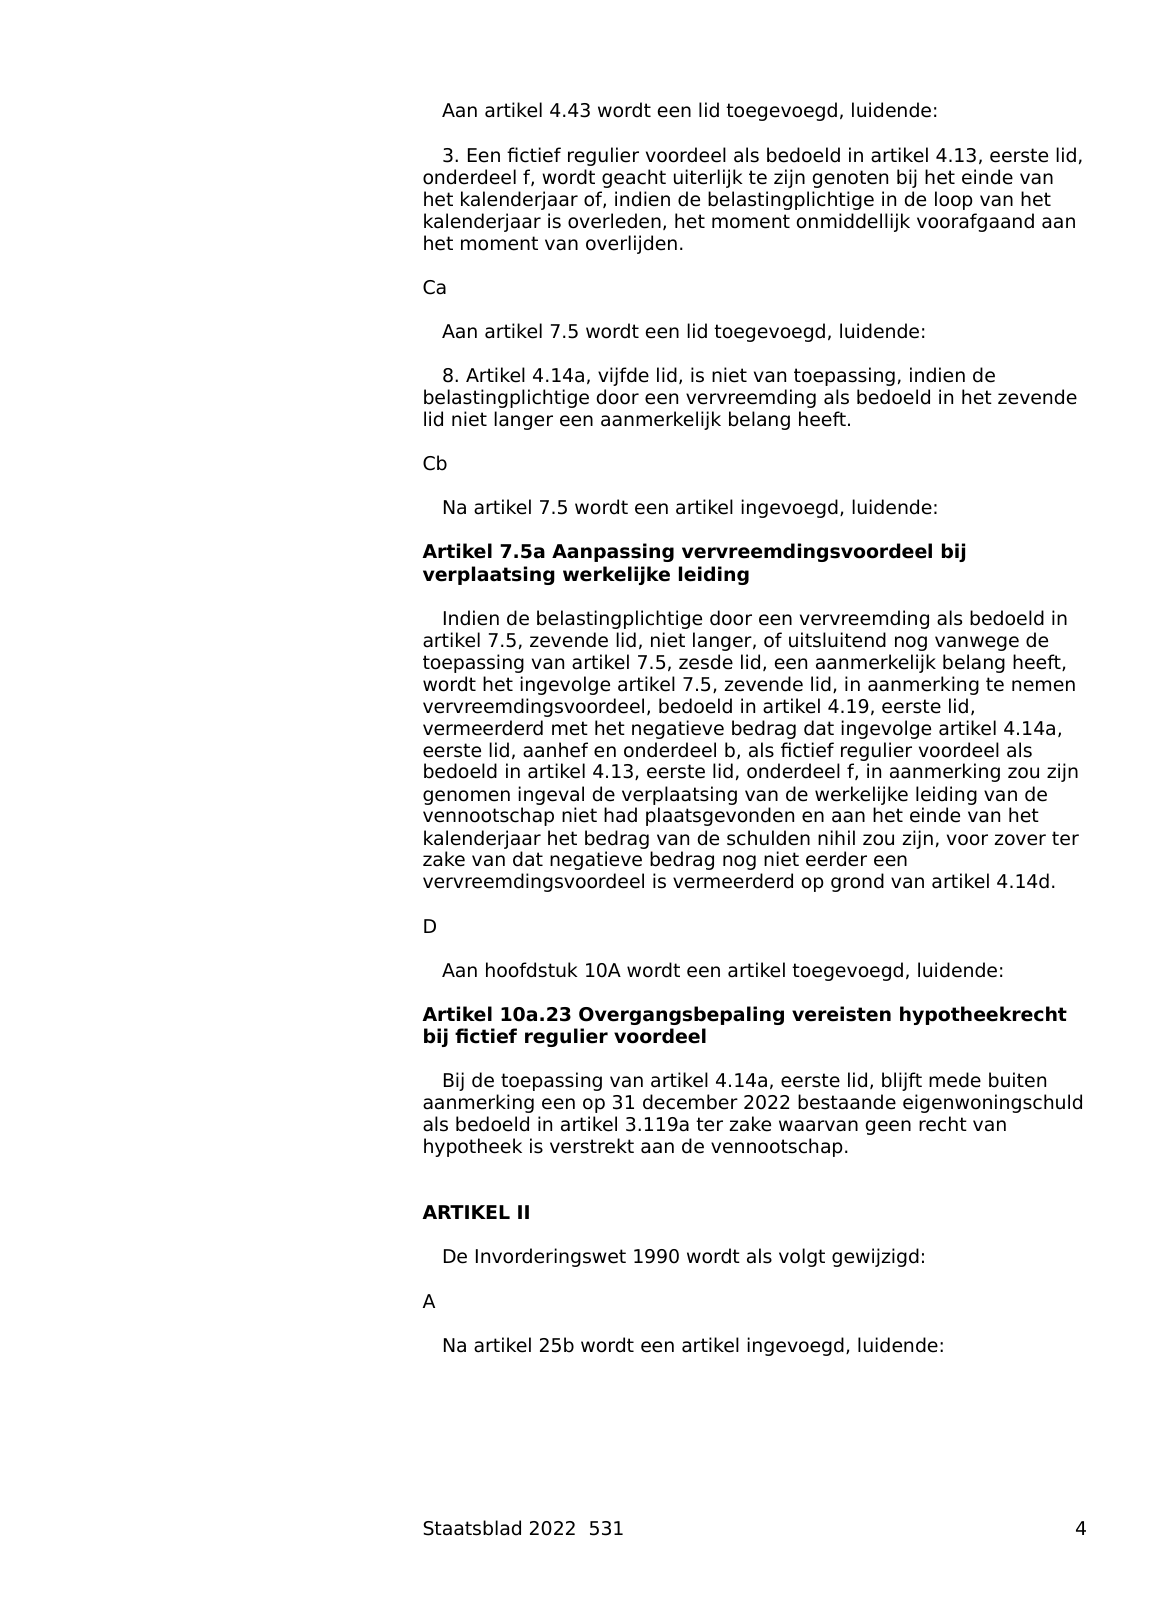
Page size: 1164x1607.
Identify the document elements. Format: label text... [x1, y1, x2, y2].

text De Invorderingswet 1990 wordt als volgt gewijzigd: [422, 1246, 1087, 1268]
subtitle ARTIKEL II [422, 1202, 1087, 1224]
subtitle Artikel 10a.23 Overgangsbepaling vereisten hypotheekrecht bij fictief regulier voordeel [422, 1004, 1087, 1048]
text D [422, 916, 1087, 937]
text A [422, 1291, 1087, 1313]
text Aan hoofdstuk 10A wordt een artikel toegevoegd, luidende: [422, 960, 1087, 982]
text 3. Een fictief regulier voordeel als bedoeld in artikel 4.13, eerste lid, onderdeel f, wordt geacht uiterlijk te zijn genoten bij het einde van het kalenderjaar of, indien de belastingplichtige in de loop van het kalenderjaar is overleden, het moment onmiddellijk voorafgaand aan het moment van overlijden. [422, 144, 1087, 254]
text 8. Artikel 4.14a, vijfde lid, is niet van toepassing, indien de belastingplichtige door een vervreemding als bedoeld in het zevende lid niet langer een aanmerkelijk belang heeft. [422, 365, 1087, 431]
text Na artikel 7.5 wordt een artikel ingevoegd, luidende: [422, 497, 1087, 519]
text Bij de toepassing van artikel 4.14a, eerste lid, blijft mede buiten aanmerking een op 31 december 2022 bestaande eigenwoningschuld als bedoeld in artikel 3.119a ter zake waarvan geen recht van hypotheek is verstrekt aan de vennootschap. [422, 1070, 1087, 1158]
text Aan artikel 7.5 wordt een lid toegevoegd, luidende: [422, 321, 1087, 343]
text Na artikel 25b wordt een artikel ingevoegd, luidende: [422, 1335, 1087, 1357]
text Cb [422, 453, 1087, 475]
text Ca [422, 277, 1087, 299]
text Aan artikel 4.43 wordt een lid toegevoegd, luidende: [422, 100, 1087, 122]
text Indien de belastingplichtige door een vervreemding als bedoeld in artikel 7.5, zevende lid, niet langer, of uitsluitend nog vanwege de toepassing van artikel 7.5, zesde lid, een aanmerkelijk belang heeft, wordt het ingevolge artikel 7.5, zevende lid, in aanmerking te nemen vervreemdingsvoordeel, bedoeld in artikel 4.19, eerste lid, vermeerderd met het negatieve bedrag dat ingevolge artikel 4.14a, eerste lid, aanhef en onderdeel b, als fictief regulier voordeel als bedoeld in artikel 4.13, eerste lid, onderdeel f, in aanmerking zou zijn genomen ingeval de verplaatsing van de werkelijke leiding van de vennootschap niet had plaatsgevonden en aan het einde van het kalenderjaar het bedrag van de schulden nihil zou zijn, voor zover ter zake van dat negatieve bedrag nog niet eerder een vervreemdingsvoordeel is vermeerderd op grond van artikel 4.14d. [422, 608, 1087, 893]
subtitle Artikel 7.5a Aanpassing vervreemdingsvoordeel bij verplaatsing werkelijke leiding [422, 541, 1087, 585]
